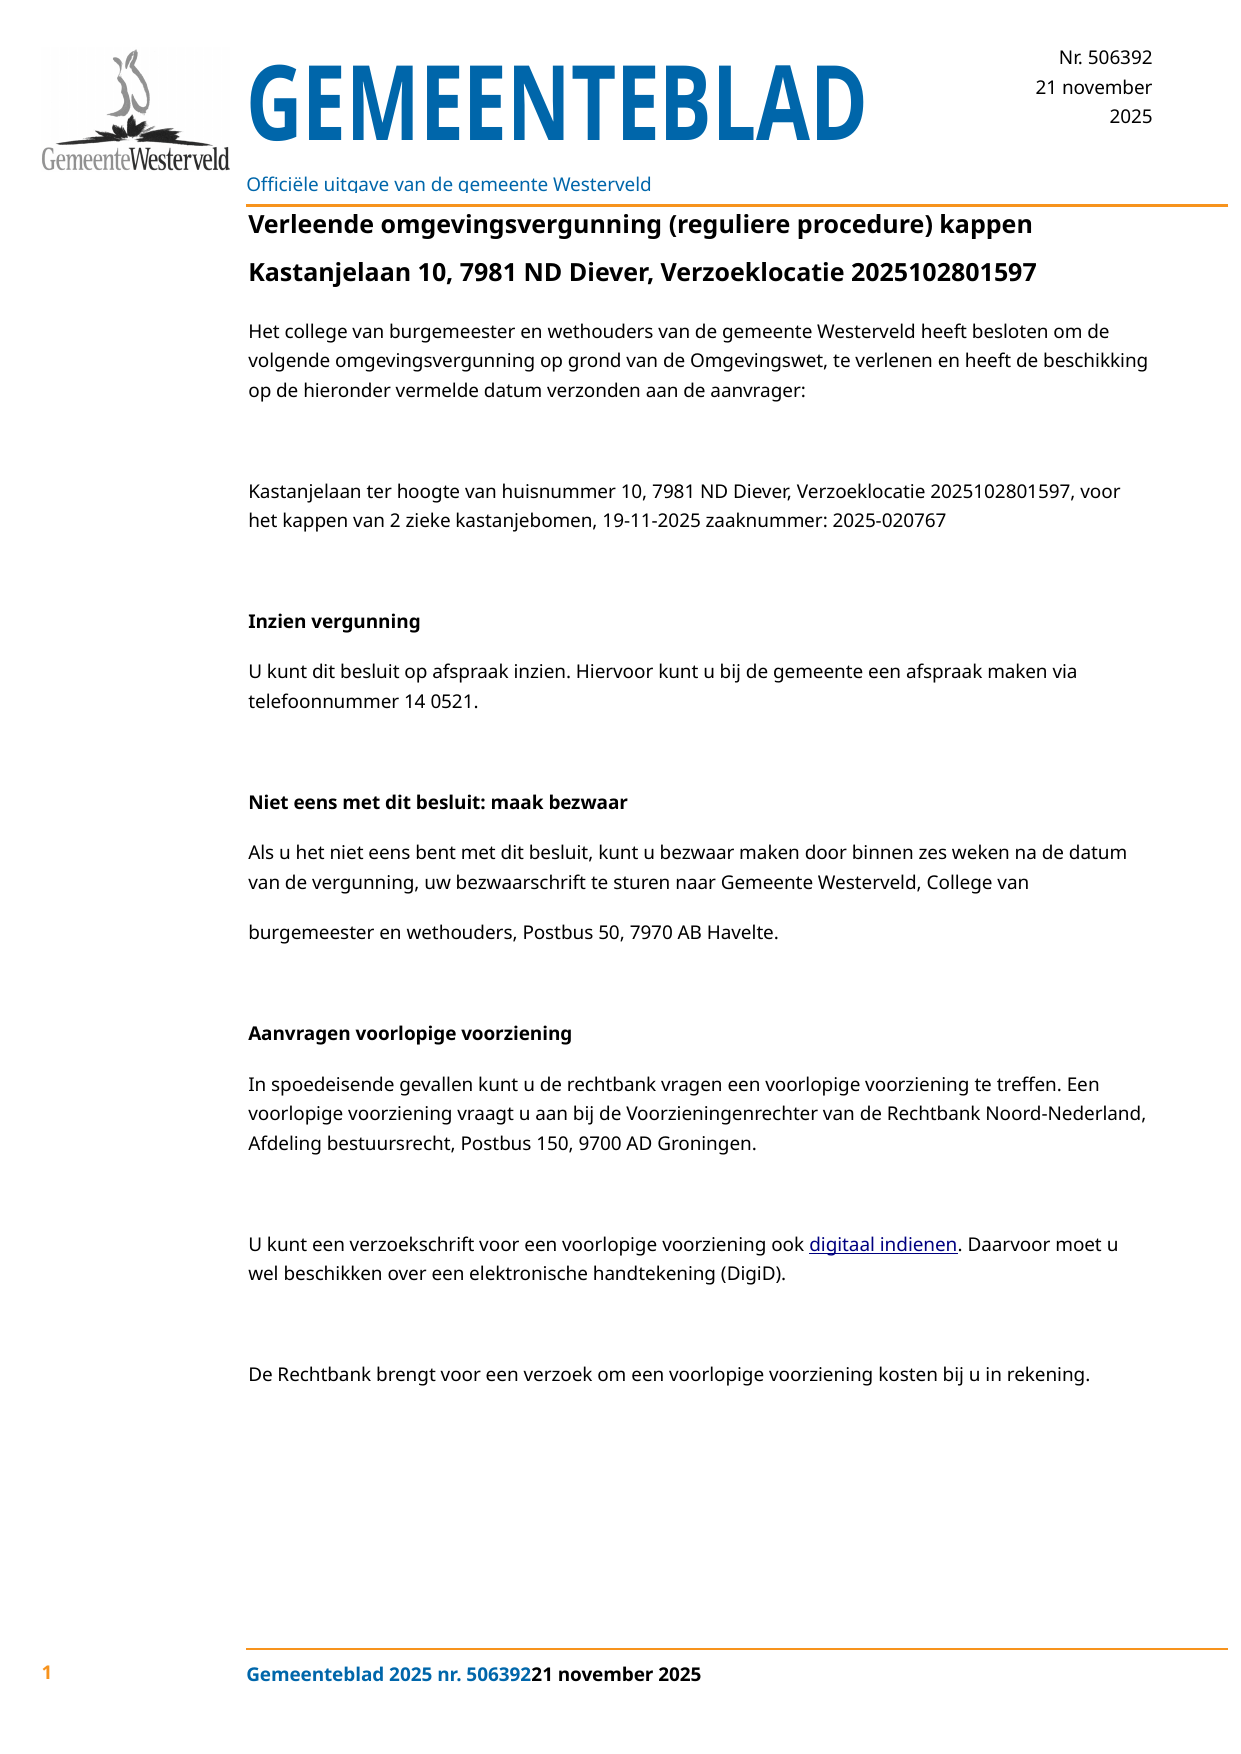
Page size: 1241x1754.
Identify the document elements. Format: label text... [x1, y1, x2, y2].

text Als u het niet eens bent met dit besluit, kunt u bezwaar maken door binnen zes weken na de datum van de vergunning, uw bezwaarschrift te sturen naar Gemeente Westerveld, College van [248, 839, 1152, 895]
text De Rechtbank brengt voor een verzoek om een voorlopige voorziening kosten bij u in rekening. [248, 1361, 1152, 1387]
text Niet eens met dit besluit: maak bezwaar [248, 789, 1152, 815]
text Kastanjelaan ter hoogte van huisnummer 10, 7981 ND Diever, Verzoeklocatie 2025102801597, voor het kappen van 2 zieke kastanjebomen, 19-11-2025 zaaknummer: 2025-020767 [248, 478, 1152, 533]
text burgemeester en wethouders, Postbus 50, 7970 AB Havelte. [248, 919, 1152, 945]
text Verleende omgevingsvergunning (reguliere procedure) kappen Kastanjelaan 10, 7981 ND Diever, Verzoeklocatie 2025102801597 [248, 207, 1152, 288]
picture [41, 47, 231, 172]
text Inzien vergunning [248, 608, 1152, 634]
text U kunt dit besluit op afspraak inzien. Hiervoor kunt u bij de gemeente een afspraak maken via telefoonnummer 14 0521. [248, 659, 1152, 714]
text In spoedeisende gevallen kunt u de rechtbank vragen een voorlopige voorziening te treffen. Een voorlopige voorziening vraagt u aan bij de Voorzieningenrechter van de Rechtbank Noord-Nederland, Afdeling bestuursrecht, Postbus 150, 9700 AD Groningen. [248, 1071, 1152, 1156]
text Aanvragen voorlopige voorziening [248, 1020, 1152, 1046]
text U kunt een verzoekschrift voor een voorlopige voorziening ook digitaal indienen. Daarvoor moet u wel beschikken over een elektronische handtekening (DigiD). [248, 1231, 1152, 1286]
text Het college van burgemeester en wethouders van de gemeente Westerveld heeft besloten om de volgende omgevingsvergunning op grond van de Omgevingswet, te verlenen en heeft de beschikking op de hieronder vermelde datum verzonden aan de aanvrager: [248, 318, 1152, 403]
